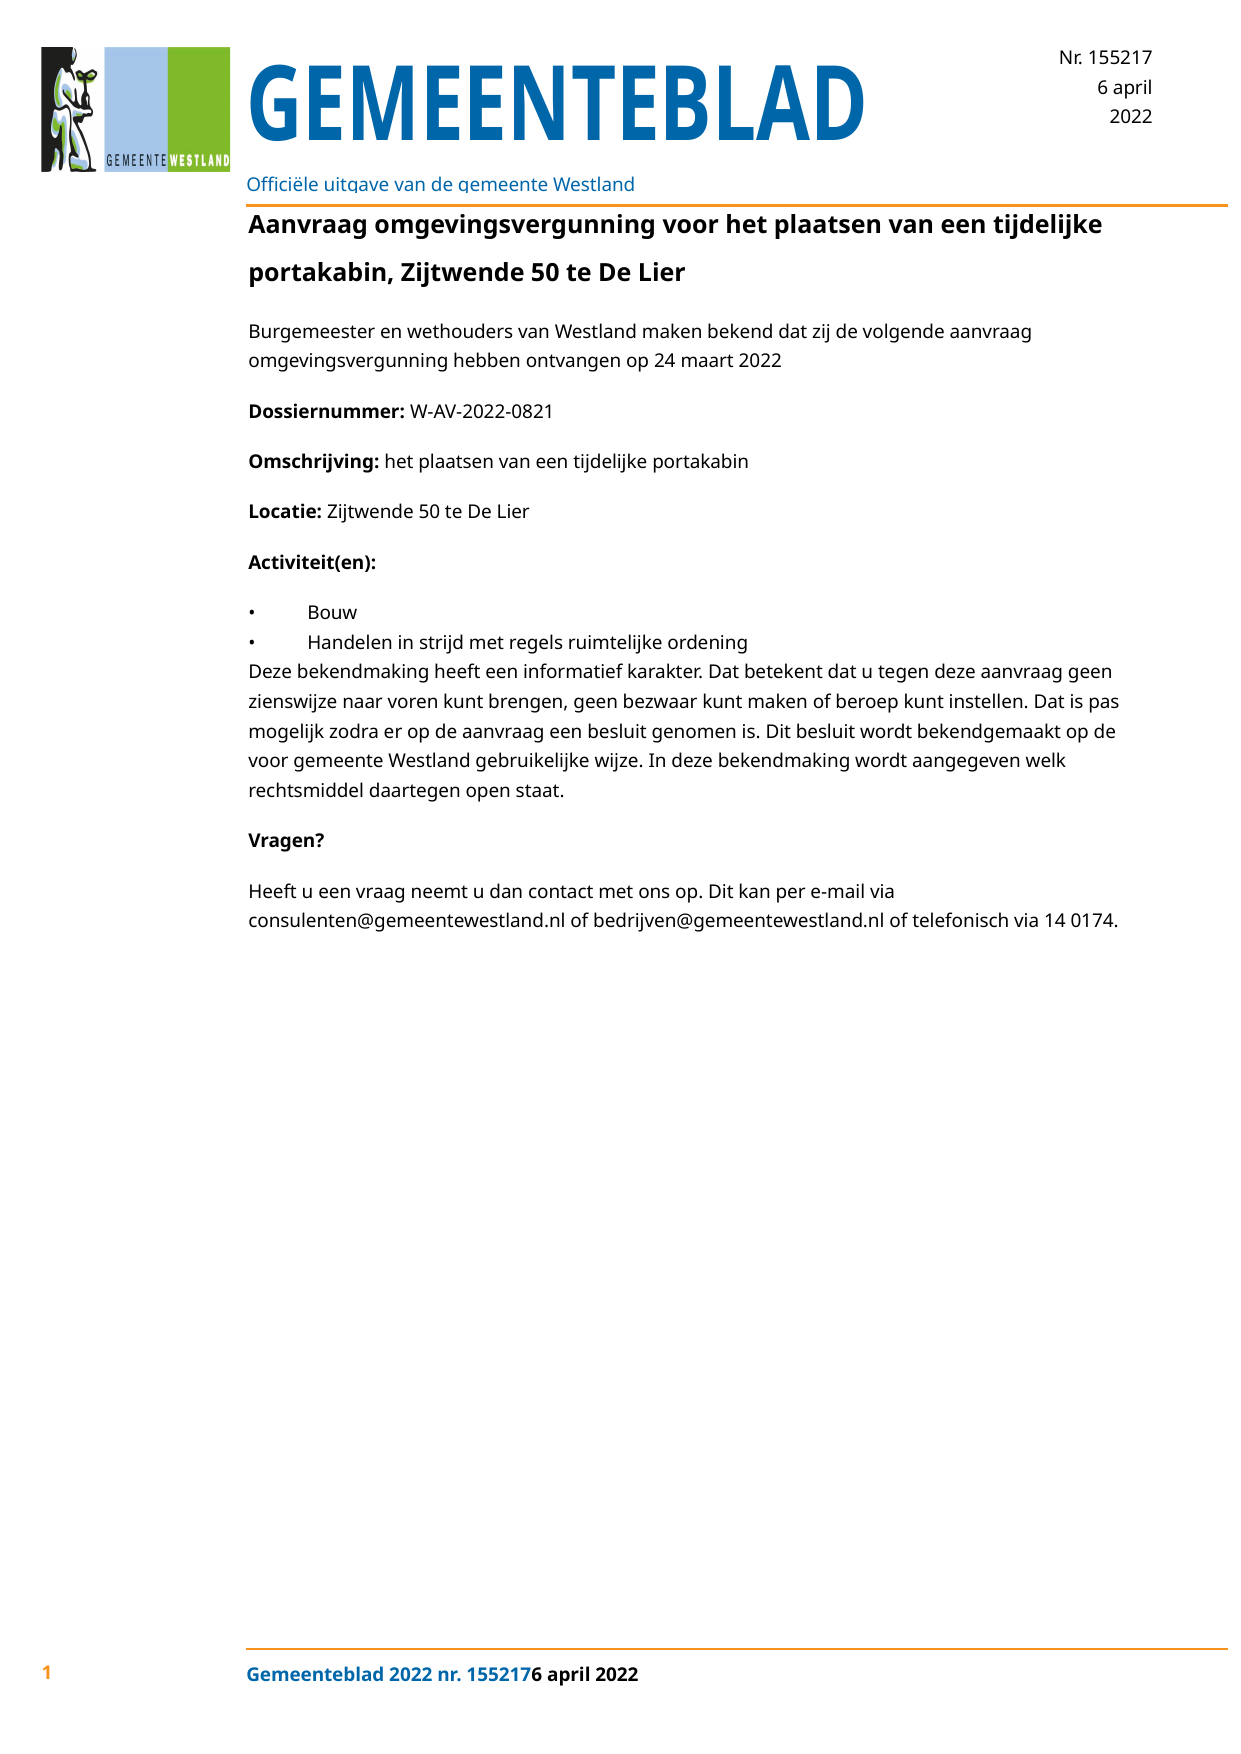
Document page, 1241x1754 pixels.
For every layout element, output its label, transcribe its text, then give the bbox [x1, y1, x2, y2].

text Vragen? [248, 827, 1152, 853]
list Bouw [248, 599, 1152, 625]
text Activiteit(en): [248, 549, 1152, 575]
text Heeft u een vraag neemt u dan contact met ons op. Dit kan per e-mail via consulenten@gemeentewestland.nl of bedrijven@gemeentewestland.nl of telefonisch via 14 0174. [248, 878, 1152, 933]
text Deze bekendmaking heeft een informatief karakter. Dat betekent dat u tegen deze aanvraag geen zienswijze naar voren kunt brengen, geen bezwaar kunt maken of beroep kunt instellen. Dat is pas mogelijk zodra er op de aanvraag een besluit genomen is. Dit besluit wordt bekendgemaakt op de voor gemeente Westland gebruikelijke wijze. In deze bekendmaking wordt aangegeven welk rechtsmiddel daartegen open staat. [248, 659, 1152, 803]
text Aanvraag omgevingsvergunning voor het plaatsen van een tijdelijke portakabin, Zijtwende 50 te De Lier [248, 207, 1152, 288]
picture [41, 47, 231, 172]
text Burgemeester en wethouders van Westland maken bekend dat zij de volgende aanvraag omgevingsvergunning hebben ontvangen op 24 maart 2022 [248, 318, 1152, 373]
list Handelen in strijd met regels ruimtelijke ordening [248, 629, 1152, 655]
text Omschrijving: het plaatsen van een tijdelijke portakabin [248, 448, 1152, 474]
text Dossiernummer: W-AV-2022-0821 [248, 398, 1152, 424]
text Locatie: Zijtwende 50 te De Lier [248, 499, 1152, 524]
